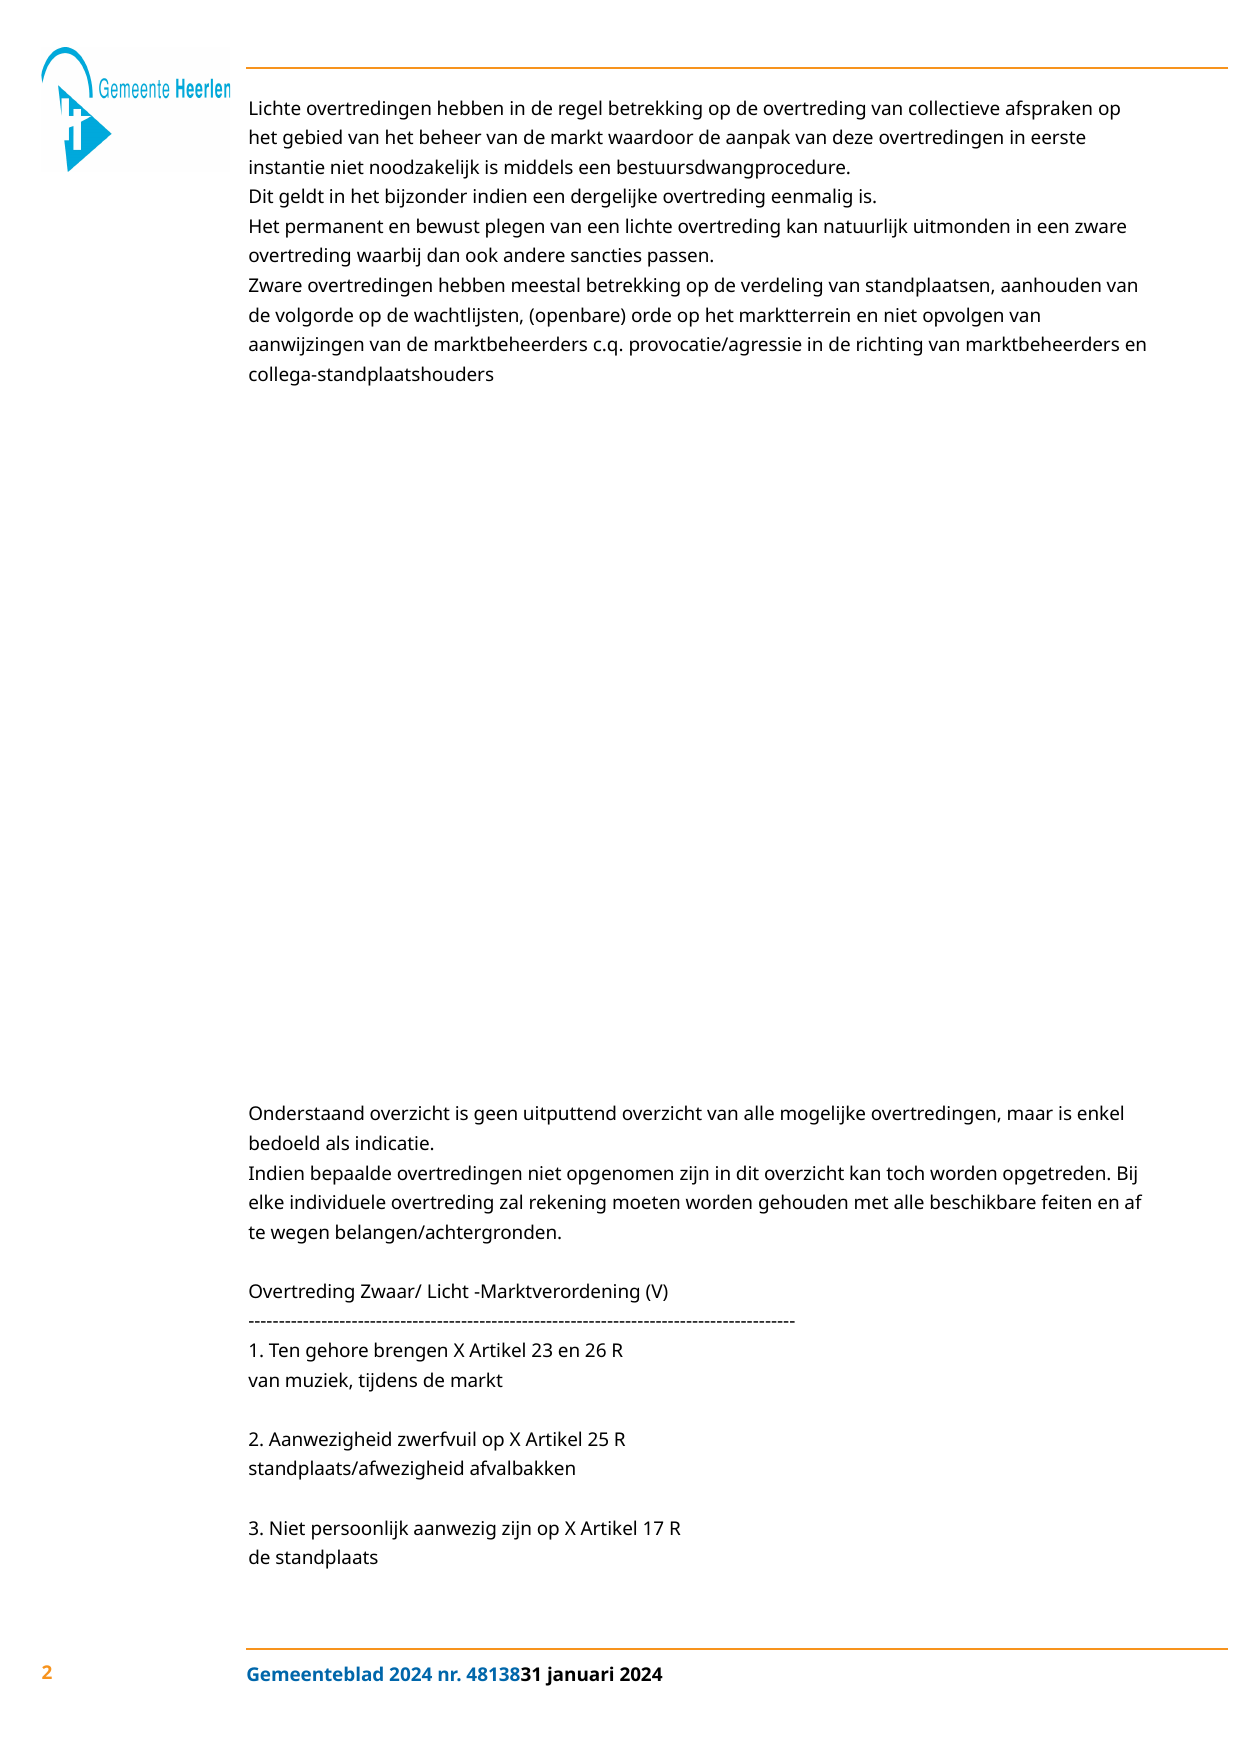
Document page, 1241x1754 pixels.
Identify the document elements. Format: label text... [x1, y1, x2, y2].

picture [41, 47, 231, 172]
text Onderstaand overzicht is geen uitputtend overzicht van alle mogelijke overtredingen, maar is enkel bedoeld als indicatie. [248, 1101, 1152, 1156]
picture [41, 47, 59, 70]
text 1. Ten gehore brengen X Artikel 23 en 26 R [248, 1337, 1152, 1363]
text Dit geldt in het bijzonder indien een dergelijke overtreding eenmalig is. [248, 183, 1152, 209]
text Het permanent en bewust plegen van een lichte overtreding kan natuurlijk uitmonden in een zware overtreding waarbij dan ook andere sancties passen. [248, 213, 1152, 268]
text ------------------------------------------------------------------------------------------ [248, 1308, 1152, 1333]
text van muziek, tijdens de markt [248, 1367, 1152, 1393]
text instantie niet noodzakelijk is middels een bestuursdwangprocedure. [248, 154, 1152, 180]
text Zware overtredingen hebben meestal betrekking op de verdeling van standplaatsen, aanhouden van de volgorde op de wachtlijsten, (openbare) orde op het marktterrein en niet opvolgen van aanwijzingen van de marktbeheerders c.q. provocatie/agressie in de richting van marktbeheerders en collega-standplaatshouders [248, 272, 1152, 387]
text de standplaats [248, 1544, 1152, 1570]
text Overtreding Zwaar/ Licht -Marktverordening (V) [248, 1278, 1152, 1304]
text Lichte overtredingen hebben in de regel betrekking op de overtreding van collectieve afspraken op het gebied van het beheer van de markt waardoor de aanpak van deze overtredingen in eerste [248, 95, 1152, 150]
text 3. Niet persoonlijk aanwezig zijn op X Artikel 17 R [248, 1515, 1152, 1541]
text Indien bepaalde overtredingen niet opgenomen zijn in dit overzicht kan toch worden opgetreden. Bij elke individuele overtreding zal rekening moeten worden gehouden met alle beschikbare feiten en af te wegen belangen/achtergronden. [248, 1160, 1152, 1245]
text standplaats/afwezigheid afvalbakken [248, 1456, 1152, 1481]
text 2. Aanwezigheid zwerfvuil op X Artikel 25 R [248, 1426, 1152, 1452]
